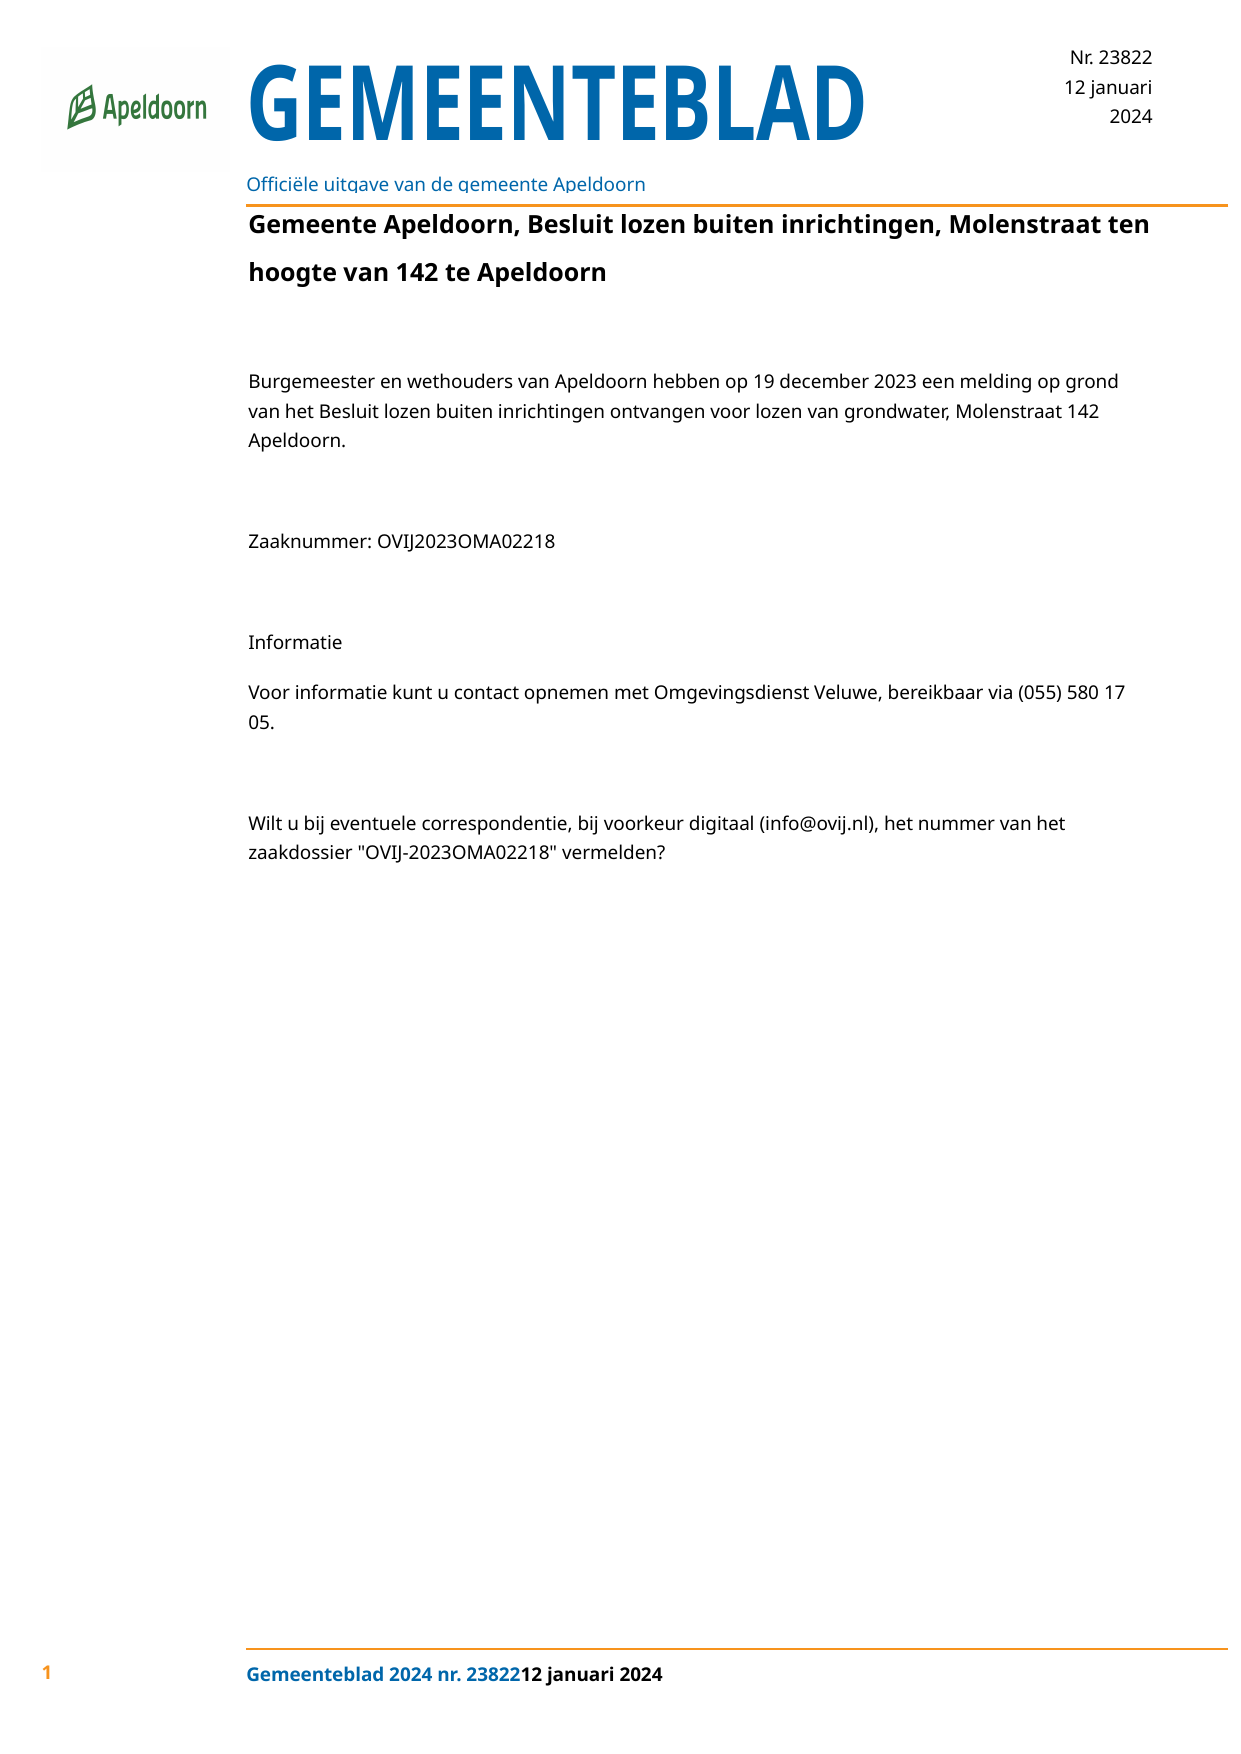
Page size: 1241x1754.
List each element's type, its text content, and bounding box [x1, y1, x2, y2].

text Burgemeester en wethouders van Apeldoorn hebben op 19 december 2023 een melding op grond van het Besluit lozen buiten inrichtingen ontvangen voor lozen van grondwater, Molenstraat 142 Apeldoorn. [248, 368, 1152, 453]
text Wilt u bij eventuele correspondentie, bij voorkeur digitaal (info@ovij.nl), het nummer van het zaakdossier "OVIJ-2023OMA02218" vermelden? [248, 810, 1152, 865]
text Gemeente Apeldoorn, Besluit lozen buiten inrichtingen, Molenstraat ten hoogte van 142 te Apeldoorn [248, 207, 1152, 288]
text Zaaknummer: OVIJ2023OMA02218 [248, 528, 1152, 554]
text Informatie [248, 629, 1152, 655]
text Voor informatie kunt u contact opnemen met Omgevingsdienst Veluwe, bereikbaar via (055) 580 17 05. [248, 679, 1152, 735]
picture [41, 47, 231, 172]
